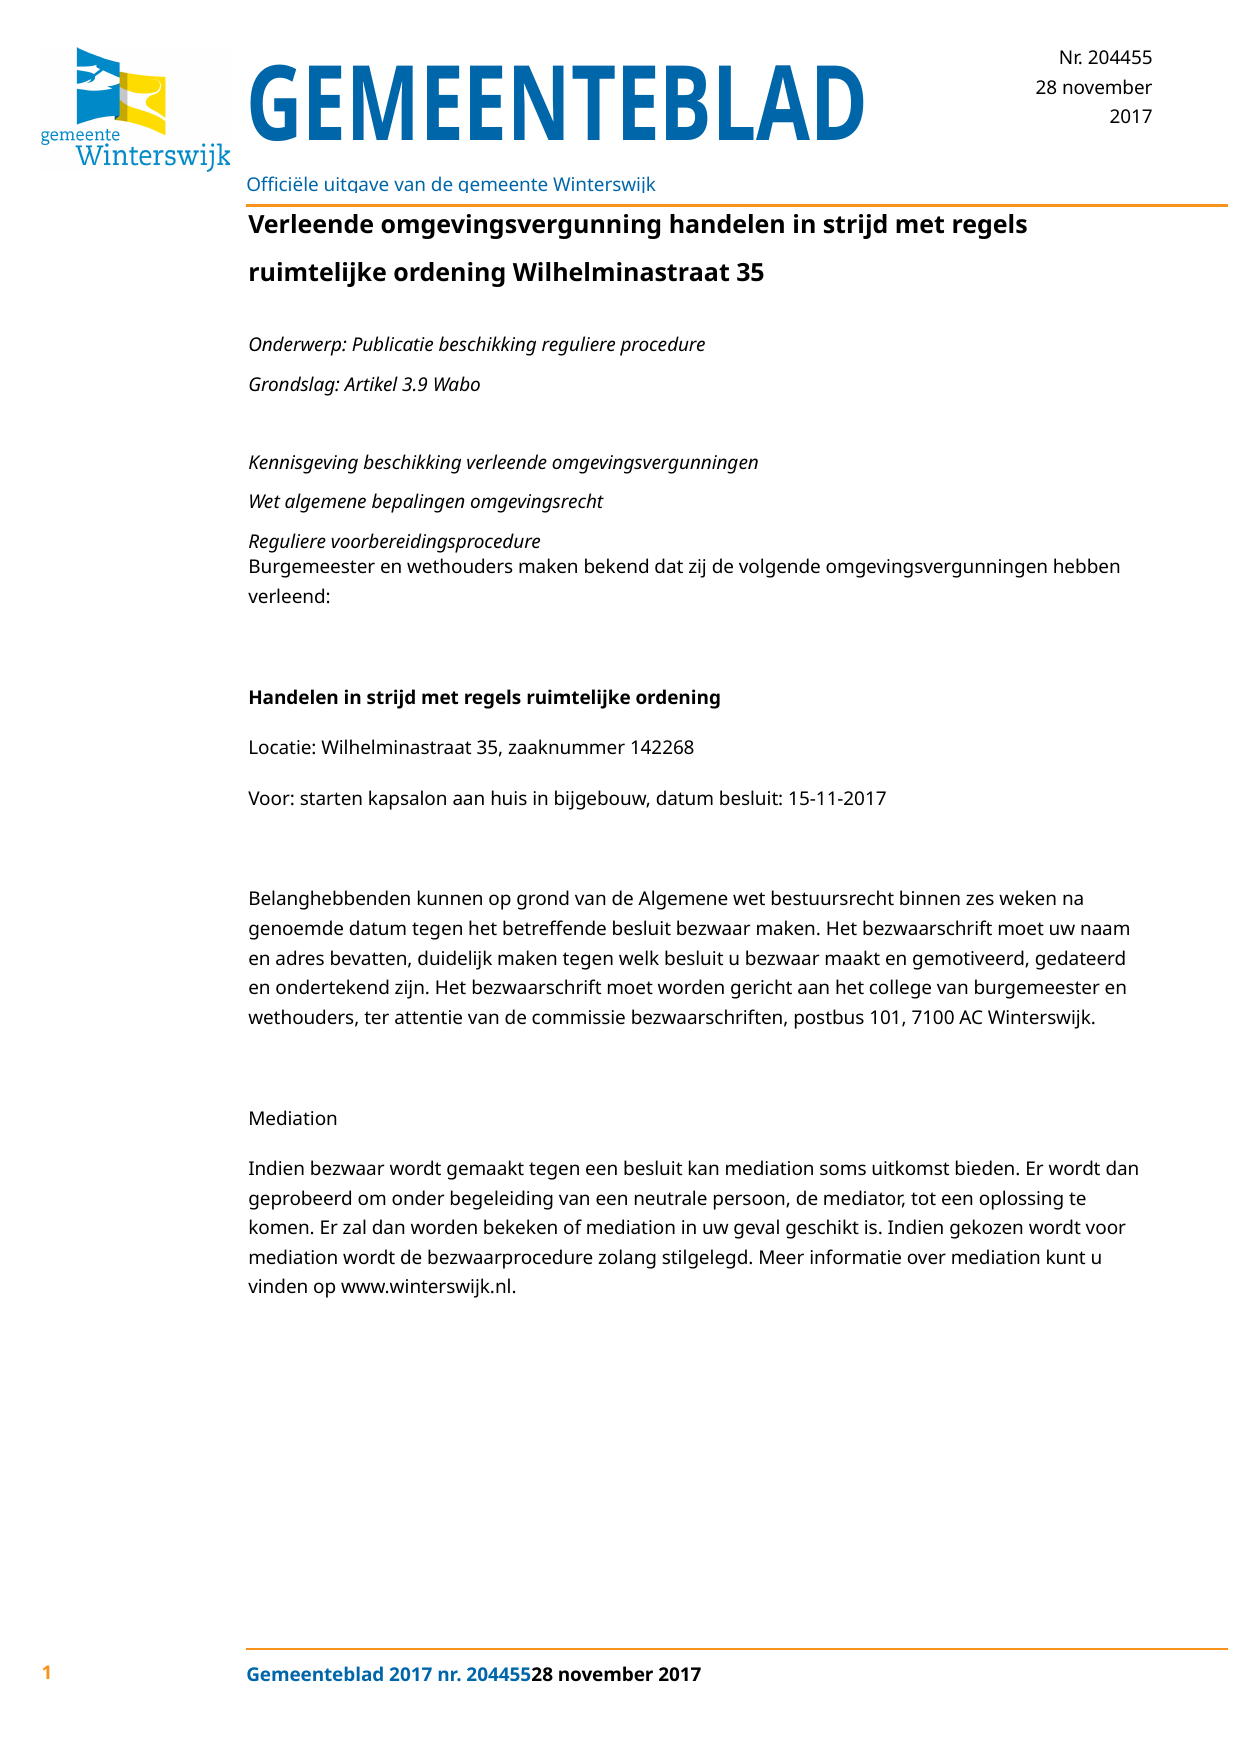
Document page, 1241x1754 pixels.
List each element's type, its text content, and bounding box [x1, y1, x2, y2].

text Verleende omgevingsvergunning handelen in strijd met regels ruimtelijke ordening Wilhelminastraat 35 [248, 207, 1152, 288]
text Wet algemene bepalingen omgevingsrecht [248, 488, 1152, 514]
text Onderwerp: Publicatie beschikking reguliere procedure [248, 331, 1152, 357]
text Reguliere voorbereidingsprocedure [248, 528, 1152, 553]
text Grondslag: Artikel 3.9 Wabo [248, 371, 1152, 396]
text Burgemeester en wethouders maken bekend dat zij de volgende omgevingsvergunningen hebben verleend: [248, 553, 1152, 609]
text Kennisgeving beschikking verleende omgevingsvergunningen [248, 449, 1152, 475]
text Locatie: Wilhelminastraat 35, zaaknummer 142268 [248, 734, 1152, 760]
text Mediation [248, 1105, 1152, 1131]
picture [41, 47, 231, 172]
text Voor: starten kapsalon aan huis in bijgebouw, datum besluit: 15-11-2017 [248, 785, 1152, 811]
text Belanghebbenden kunnen op grond van de Algemene wet bestuursrecht binnen zes weken na genoemde datum tegen het betreffende besluit bezwaar maken. Het bezwaarschrift moet uw naam en adres bevatten, duidelijk maken tegen welk besluit u bezwaar maakt en gemotiveerd, gedateerd en ondertekend zijn. Het bezwaarschrift moet worden gericht aan het college van burgemeester en wethouders, ter attentie van de commissie bezwaarschriften, postbus 101, 7100 AC Winterswijk. [248, 886, 1152, 1030]
text Handelen in strijd met regels ruimtelijke ordening [248, 684, 1152, 710]
picture [225, 153, 231, 162]
text Indien bezwaar wordt gemaakt tegen een besluit kan mediation soms uitkomst bieden. Er wordt dan geprobeerd om onder begeleiding van een neutrale persoon, de mediator, tot een oplossing te komen. Er zal dan worden bekeken of mediation in uw geval geschikt is. Indien gekozen wordt voor mediation wordt de bezwaarprocedure zolang stilgelegd. Meer informatie over mediation kunt u vinden op www.winterswijk.nl. [248, 1155, 1152, 1299]
